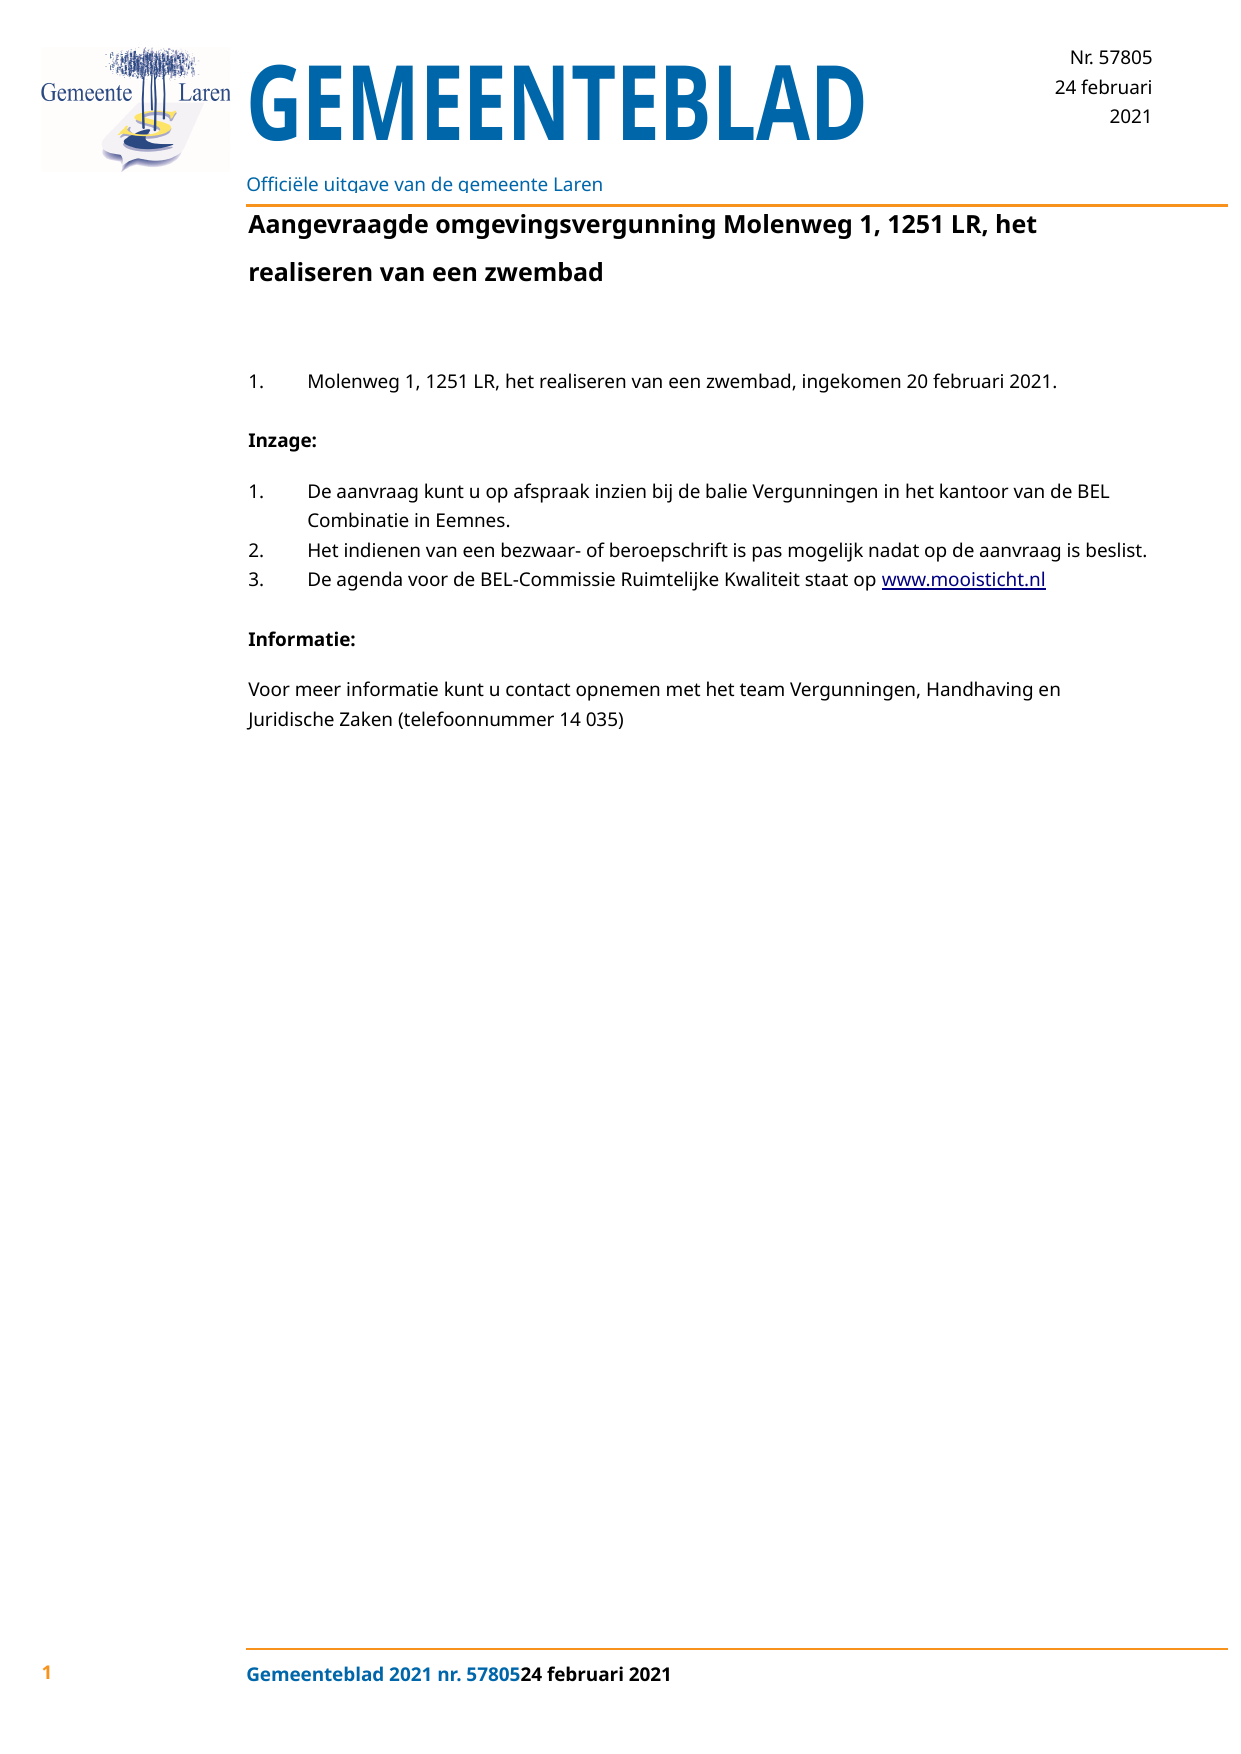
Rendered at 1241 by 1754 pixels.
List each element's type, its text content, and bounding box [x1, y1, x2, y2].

list Molenweg 1, 1251 LR, het realiseren van een zwembad, ingekomen 20 februari 2021. [248, 368, 1152, 394]
text Voor meer informatie kunt u contact opnemen met het team Vergunningen, Handhaving en Juridische Zaken (telefoonnummer 14 035) [248, 676, 1152, 732]
picture [41, 47, 231, 172]
list Het indienen van een bezwaar- of beroepschrift is pas mogelijk nadat op de aanvraag is beslist. [248, 537, 1152, 563]
list De aanvraag kunt u op afspraak inzien bij de balie Vergunningen in het kantoor van de BEL Combinatie in Eemnes. [248, 478, 1152, 533]
text Inzage: [248, 427, 1152, 453]
text Aangevraagde omgevingsvergunning Molenweg 1, 1251 LR, het realiseren van een zwembad [248, 207, 1152, 288]
text Informatie: [248, 626, 1152, 652]
list De agenda voor de BEL-Commissie Ruimtelijke Kwaliteit staat op www.mooisticht.nl [248, 567, 1152, 592]
